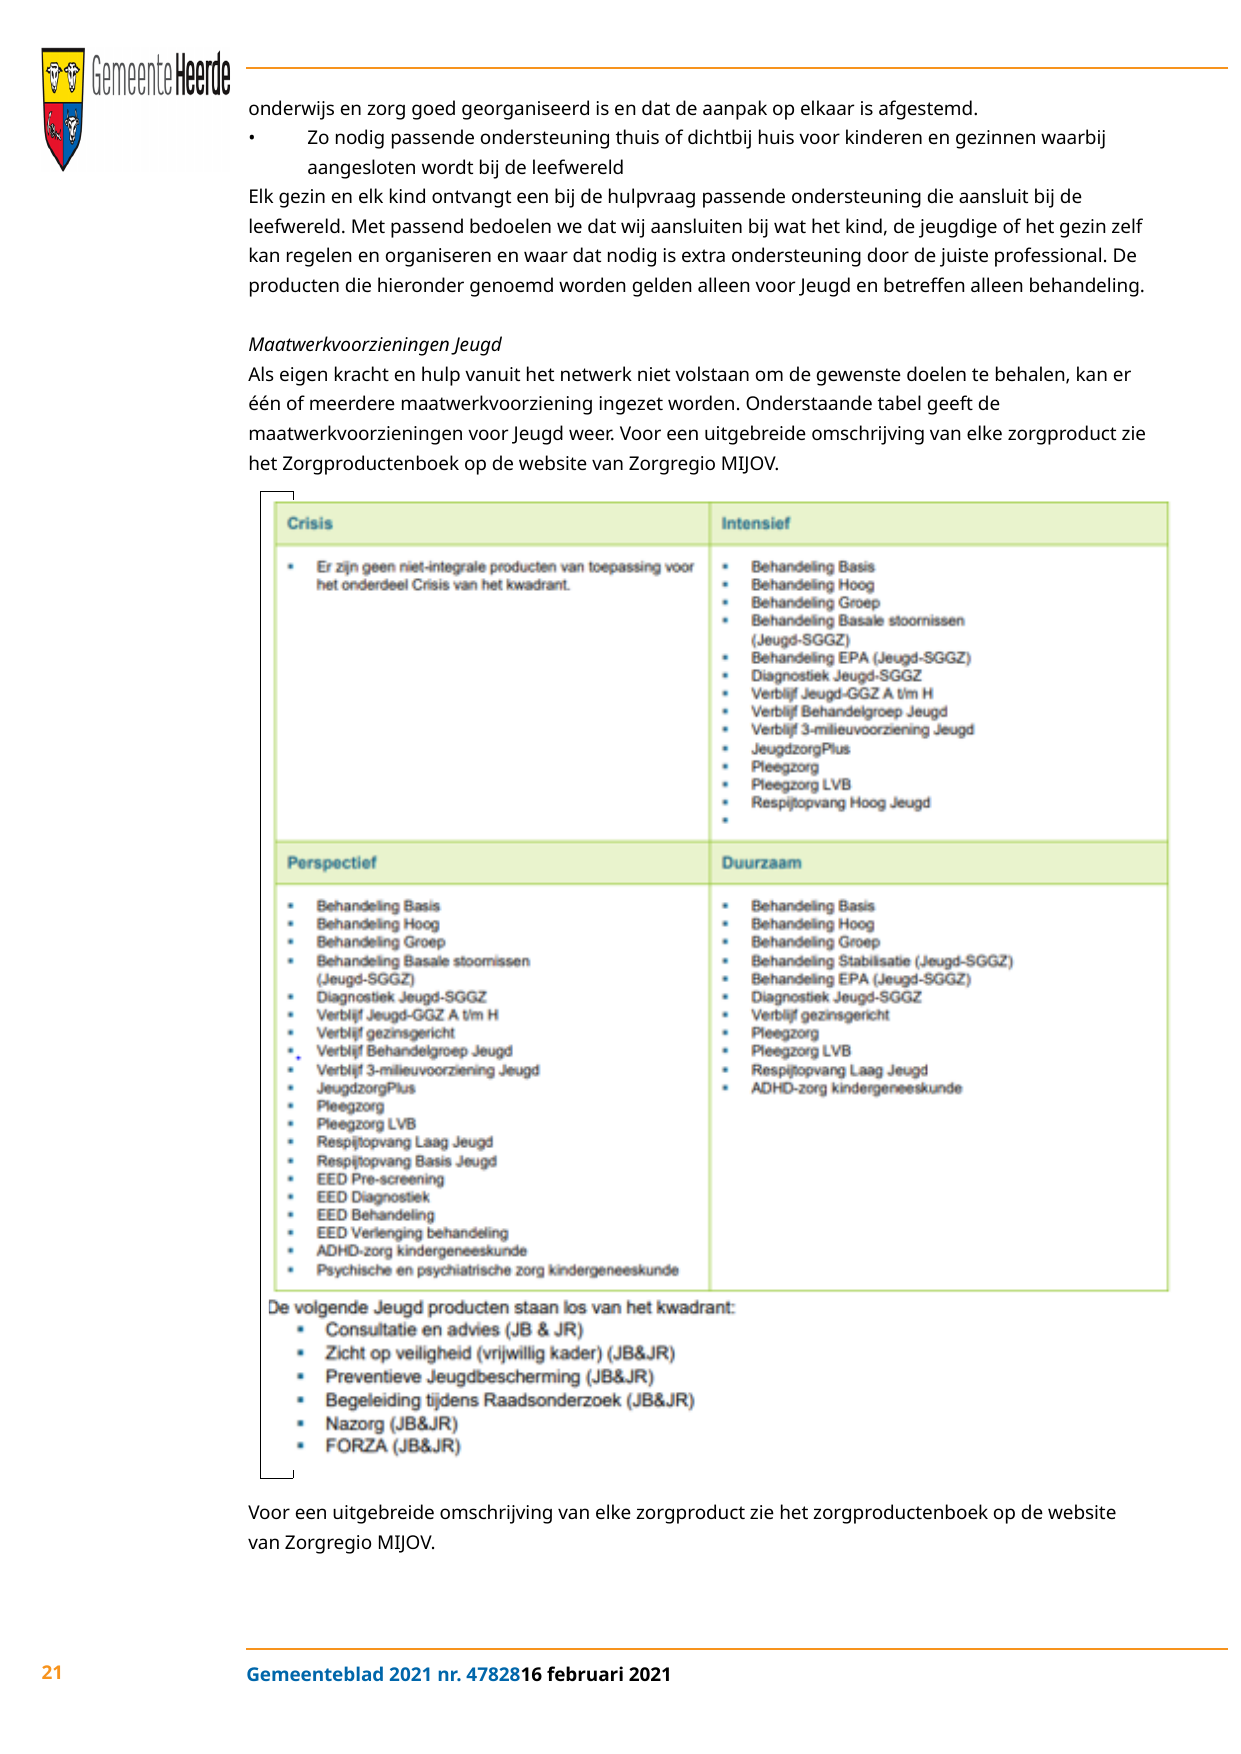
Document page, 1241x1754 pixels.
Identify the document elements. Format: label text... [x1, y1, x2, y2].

list Zo nodig passende ondersteuning thuis of dichtbij huis voor kinderen en gezinnen waarbij aangesloten wordt bij de leefwereld [248, 124, 1152, 180]
text Elk gezin en elk kind ontvangt een bij de hulpvraag passende ondersteuning die aansluit bij de leefwereld. Met passend bedoelen we dat wij aansluiten bij wat het kind, de jeugdige of het gezin zelf kan regelen en organiseren en waar dat nodig is extra ondersteuning door de juiste professional. De producten die hieronder genoemd worden gelden alleen voor Jeugd en betreffen alleen behandeling. [248, 183, 1152, 298]
picture [268, 500, 1173, 1470]
picture [41, 47, 231, 172]
text Als eigen kracht en hulp vanuit het netwerk niet volstaan om de gewenste doelen te behalen, kan er één of meerdere maatwerkvoorziening ingezet worden. Onderstaande tabel geeft de maatwerkvoorzieningen voor Jeugd weer. Voor een uitgebreide omschrijving van elke zorgproduct zie het Zorgproductenboek op de website van Zorgregio MIJOV. [248, 361, 1152, 476]
text Voor een uitgebreide omschrijving van elke zorgproduct zie het zorgproductenboek op de website van Zorgregio MIJOV. [248, 1499, 1152, 1555]
text onderwijs en zorg goed georganiseerd is en dat de aanpak op elkaar is afgestemd. [248, 95, 1152, 121]
text Maatwerkvoorzieningen Jeugd [248, 331, 1152, 357]
